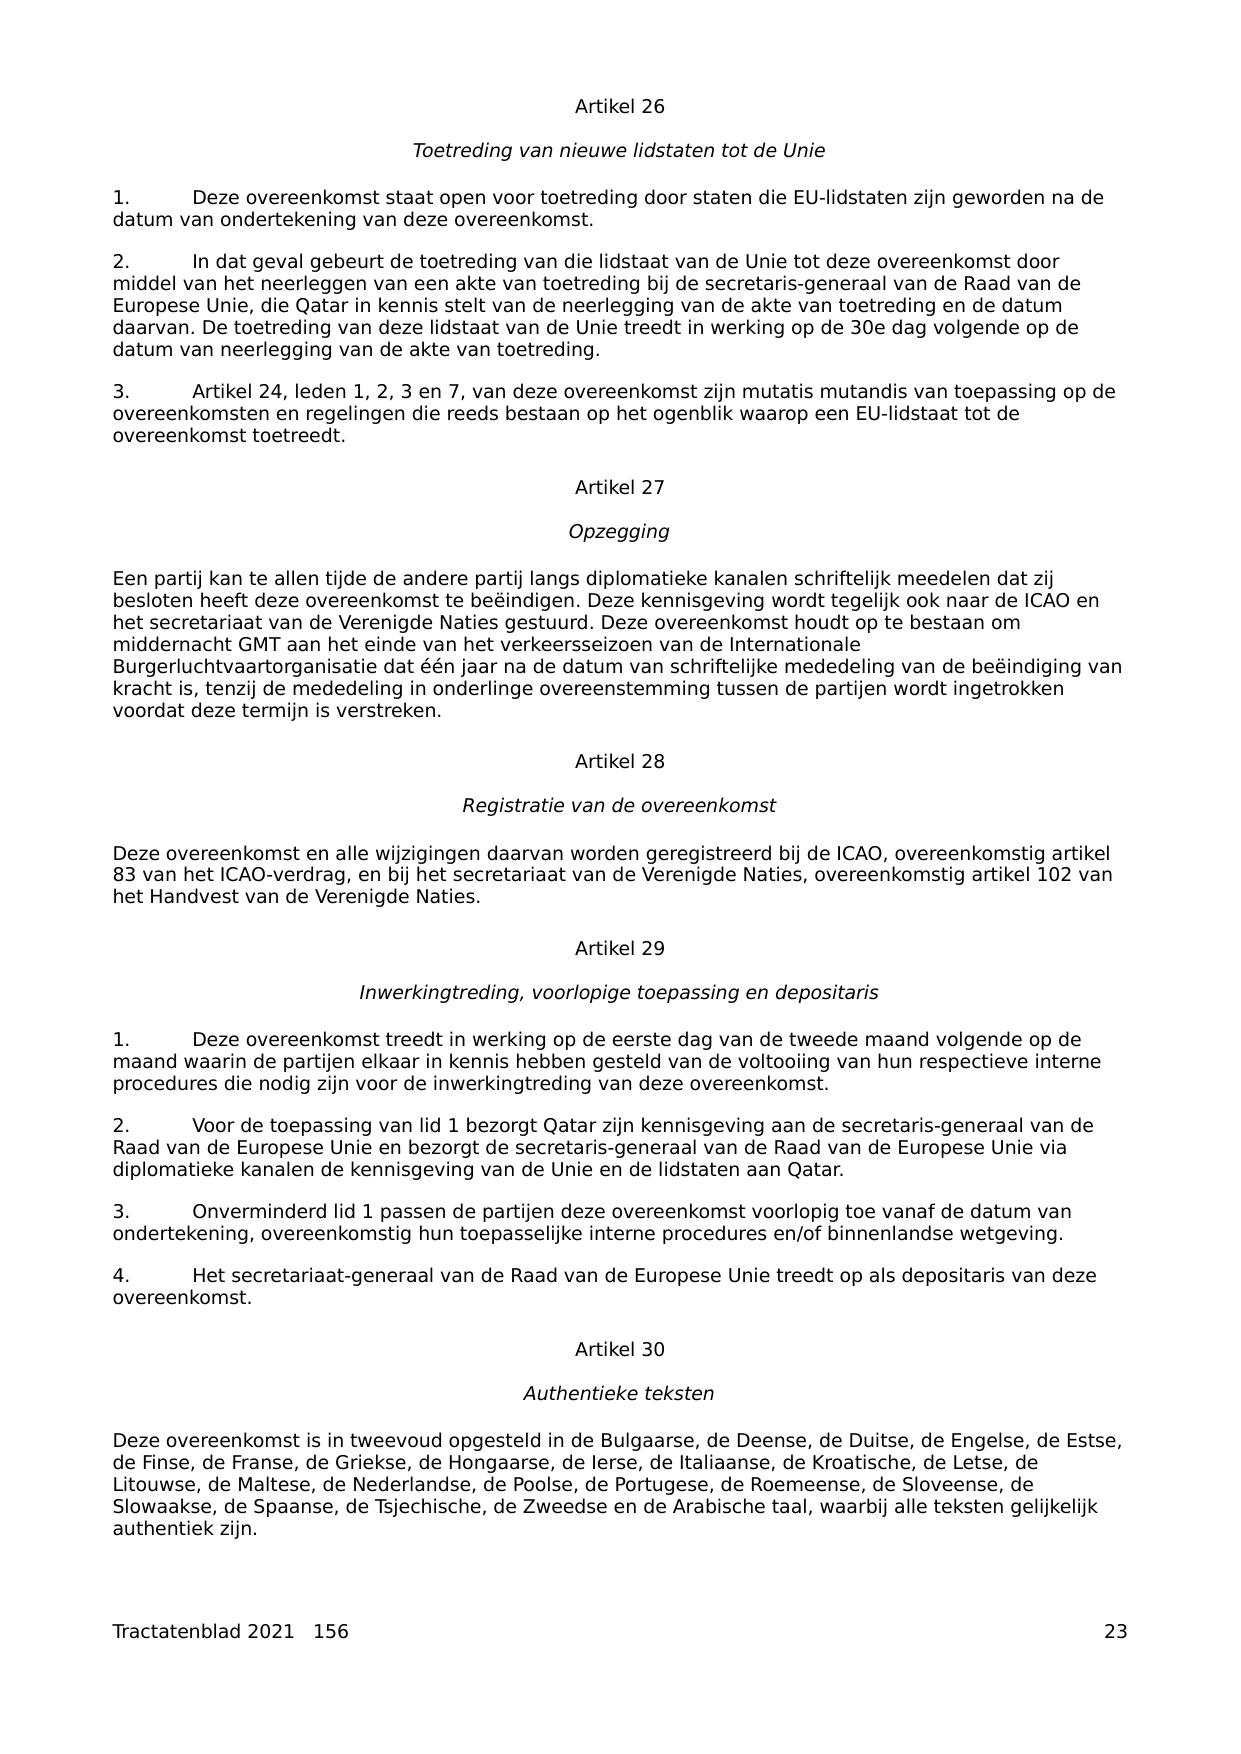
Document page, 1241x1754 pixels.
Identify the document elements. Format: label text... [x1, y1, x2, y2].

text 2. Voor de toepassing van lid 1 bezorgt Qatar zijn kennisgeving aan de secretaris-generaal van de Raad van de Europese Unie en bezorgt de secretaris-generaal van de Raad van de Europese Unie via diplomatieke kanalen de kennisgeving van de Unie en de lidstaten aan Qatar. [112, 1115, 1128, 1181]
text 2. In dat geval gebeurt de toetreding van die lidstaat van de Unie tot deze overeenkomst door middel van het neerleggen van een akte van toetreding bij de secretaris-generaal van de Raad van de Europese Unie, die Qatar in kennis stelt van de neerlegging van de akte van toetreding en de datum daarvan. De toetreding van deze lidstaat van de Unie treedt in werking op de 30e dag volgende op de datum van neerlegging van de akte van toetreding. [112, 251, 1128, 361]
subtitle Artikel 30 Authentieke teksten [112, 1339, 1128, 1405]
text Deze overeenkomst en alle wijzigingen daarvan worden geregistreerd bij de ICAO, overeenkomstig artikel 83 van het ICAO-verdrag, en bij het secretariaat van de Verenigde Naties, overeenkomstig artikel 102 van het Handvest van de Verenigde Naties. [112, 842, 1128, 908]
subtitle Artikel 29 Inwerkingtreding, voorlopige toepassing en depositaris [112, 938, 1128, 1004]
text Deze overeenkomst is in tweevoud opgesteld in de Bulgaarse, de Deense, de Duitse, de Engelse, de Estse, de Finse, de Franse, de Griekse, de Hongaarse, de Ierse, de Italiaanse, de Kroatische, de Letse, de Litouwse, de Maltese, de Nederlandse, de Poolse, de Portugese, de Roemeense, de Sloveense, de Slowaakse, de Spaanse, de Tsjechische, de Zweedse en de Arabische taal, waarbij alle teksten gelijkelijk authentiek zijn. [112, 1430, 1128, 1540]
text Een partij kan te allen tijde de andere partij langs diplomatieke kanalen schriftelijk meedelen dat zij besloten heeft deze overeenkomst te beëindigen. Deze kennisgeving wordt tegelijk ook naar de ICAO en het secretariaat van de Verenigde Naties gestuurd. Deze overeenkomst houdt op te bestaan om middernacht GMT aan het einde van het verkeersseizoen van de Internationale Burgerluchtvaartorganisatie dat één jaar na de datum van schriftelijke mededeling van de beëindiging van kracht is, tenzij de mededeling in onderlinge overeenstemming tussen de partijen wordt ingetrokken voordat deze termijn is verstreken. [112, 568, 1128, 721]
subtitle Artikel 28 Registratie van de overeenkomst [112, 751, 1128, 817]
subtitle Artikel 26 Toetreding van nieuwe lidstaten tot de Unie [112, 96, 1128, 162]
text 3. Artikel 24, leden 1, 2, 3 en 7, van deze overeenkomst zijn mutatis mutandis van toepassing op de overeenkomsten en regelingen die reeds bestaan op het ogenblik waarop een EU-lidstaat tot de overeenkomst toetreedt. [112, 381, 1128, 447]
text 1. Deze overeenkomst staat open voor toetreding door staten die EU-lidstaten zijn geworden na de datum van ondertekening van deze overeenkomst. [112, 187, 1128, 231]
text 4. Het secretariaat-generaal van de Raad van de Europese Unie treedt op als depositaris van deze overeenkomst. [112, 1265, 1128, 1309]
text 3. Onverminderd lid 1 passen de partijen deze overeenkomst voorlopig toe vanaf de datum van ondertekening, overeenkomstig hun toepasselijke interne procedures en/of binnenlandse wetgeving. [112, 1201, 1128, 1245]
text 1. Deze overeenkomst treedt in werking op de eerste dag van de tweede maand volgende op de maand waarin de partijen elkaar in kennis hebben gesteld van de voltooiing van hun respectieve interne procedures die nodig zijn voor de inwerkingtreding van deze overeenkomst. [112, 1029, 1128, 1095]
subtitle Artikel 27 Opzegging [112, 477, 1128, 543]
